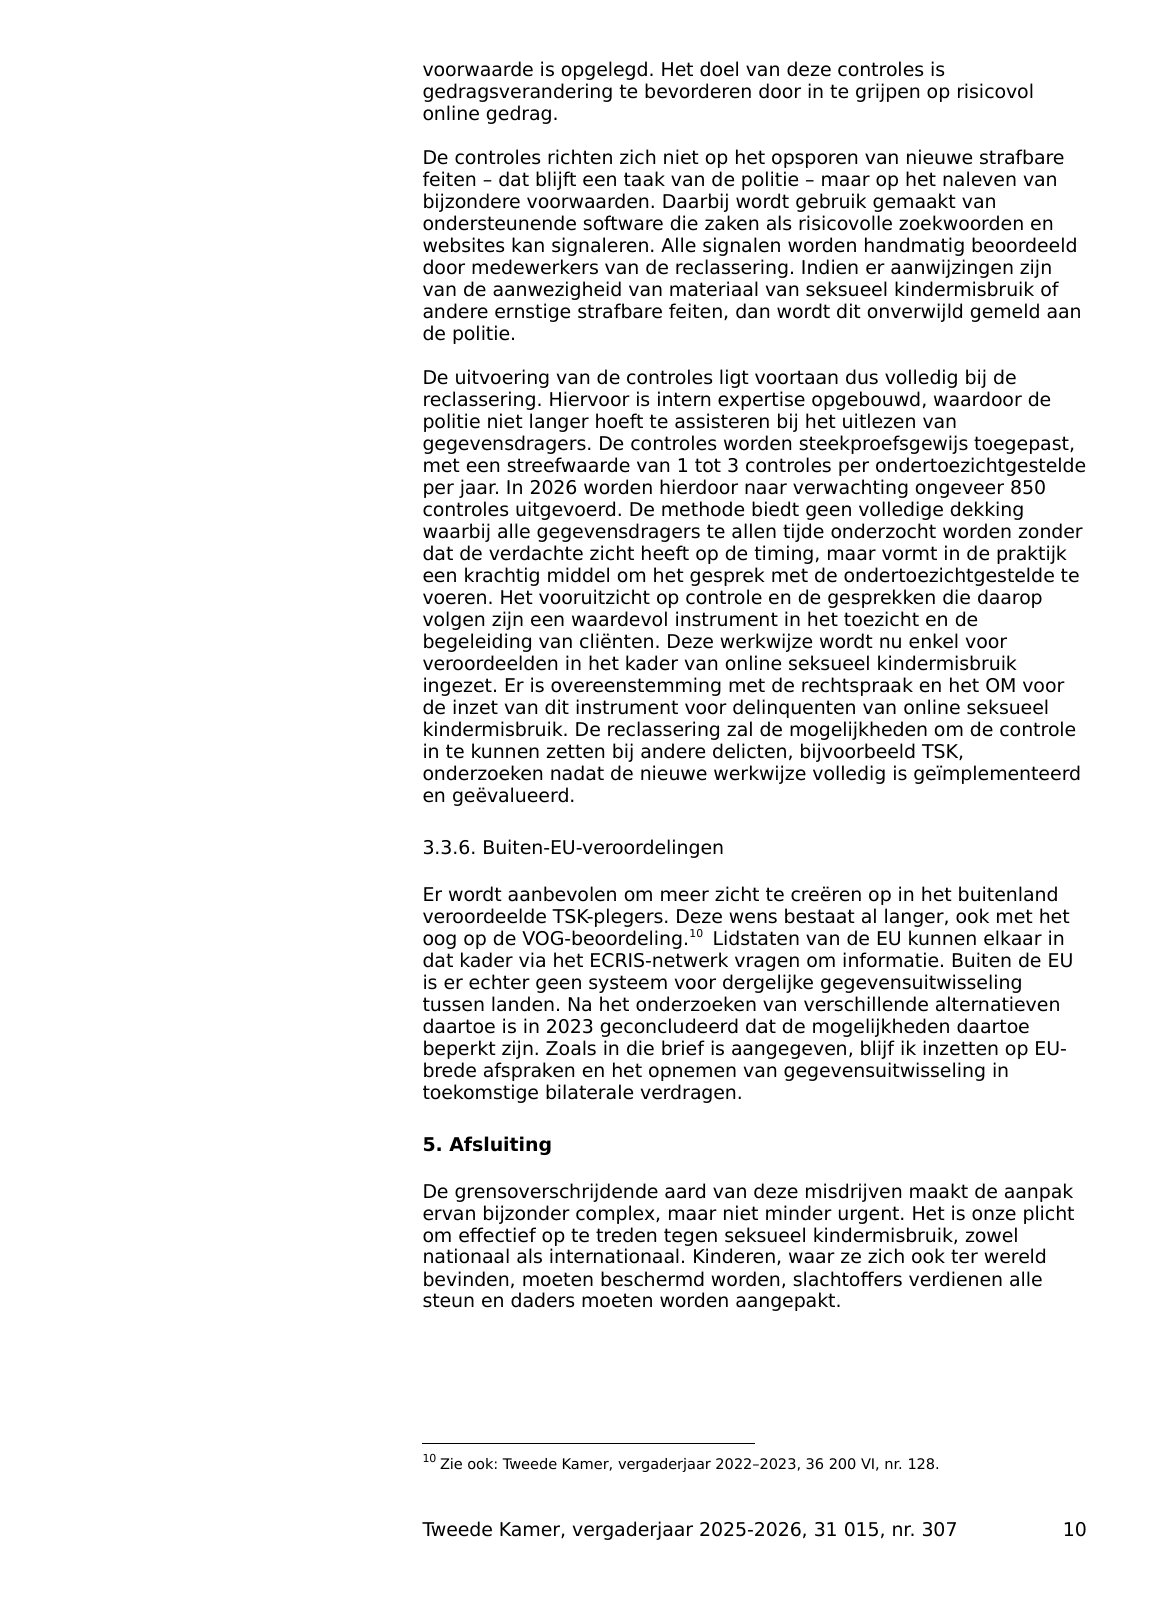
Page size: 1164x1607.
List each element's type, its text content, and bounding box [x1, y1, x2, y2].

text De grensoverschrijdende aard van deze misdrijven maakt de aanpak ervan bijzonder complex, maar niet minder urgent. Het is onze plicht om effectief op te treden tegen seksueel kindermisbruik, zowel nationaal als internationaal. Kinderen, waar ze zich ook ter wereld bevinden, moeten beschermd worden, slachtoffers verdienen alle steun en daders moeten worden aangepakt. [422, 1181, 1087, 1312]
text Er wordt aanbevolen om meer zicht te creëren op in het buitenland veroordeelde TSK-plegers. Deze wens bestaat al langer, ook met het oog op de VOG-beoordeling. Lidstaten van de EU kunnen elkaar in dat kader via het ECRIS-netwerk vragen om informatie. Buiten de EU is er echter geen systeem voor dergelijke gegevensuitwisseling tussen landen. Na het onderzoeken van verschillende alternatieven daartoe is in 2023 geconcludeerd dat de mogelijkheden daartoe beperkt zijn. Zoals in die brief is aangegeven, blijf ik inzetten op EU-brede afspraken en het opnemen van gegevensuitwisseling in toekomstige bilaterale verdragen. [422, 884, 1087, 1103]
text De controles richten zich niet op het opsporen van nieuwe strafbare feiten – dat blijft een taak van de politie – maar op het naleven van bijzondere voorwaarden. Daarbij wordt gebruik gemaakt van ondersteunende software die zaken als risicovolle zoekwoorden en websites kan signaleren. Alle signalen worden handmatig beoordeeld door medewerkers van de reclassering. Indien er aanwijzingen zijn van de aanwezigheid van materiaal van seksueel kindermisbruik of andere ernstige strafbare feiten, dan wordt dit onverwijld gemeld aan de politie. [422, 147, 1087, 345]
text De uitvoering van de controles ligt voortaan dus volledig bij de reclassering. Hiervoor is intern expertise opgebouwd, waardoor de politie niet langer hoeft te assisteren bij het uitlezen van gegevensdragers. De controles worden steekproefsgewijs toegepast, met een streefwaarde van 1 tot 3 controles per ondertoezichtgestelde per jaar. In 2026 worden hierdoor naar verwachting ongeveer 850 controles uitgevoerd. De methode biedt geen volledige dekking waarbij alle gegevensdragers te allen tijde onderzocht worden zonder dat de verdachte zicht heeft op de timing, maar vormt in de praktijk een krachtig middel om het gesprek met de ondertoezichtgestelde te voeren. Het vooruitzicht op controle en de gesprekken die daarop volgen zijn een waardevol instrument in het toezicht en de begeleiding van cliënten. Deze werkwijze wordt nu enkel voor veroordeelden in het kader van online seksueel kindermisbruik ingezet. Er is overeenstemming met de rechtspraak en het OM voor de inzet van dit instrument voor delinquenten van online seksueel kindermisbruik. De reclassering zal de mogelijkheden om de controle in te kunnen zetten bij andere delicten, bijvoorbeeld TSK, onderzoeken nadat de nieuwe werkwijze volledig is geïmplementeerd en geëvalueerd. [422, 367, 1087, 807]
subtitle 3.3.6. Buiten-EU-veroordelingen [422, 837, 1087, 859]
text voorwaarde is opgelegd. Het doel van deze controles is gedragsverandering te bevorderen door in te grijpen op risicovol online gedrag. [422, 59, 1087, 125]
subtitle 5. Afsluiting [422, 1133, 1087, 1156]
text Zie ook: Tweede Kamer, vergaderjaar 2022–2023, 36 200 VI, nr. 128. [422, 1452, 1087, 1474]
